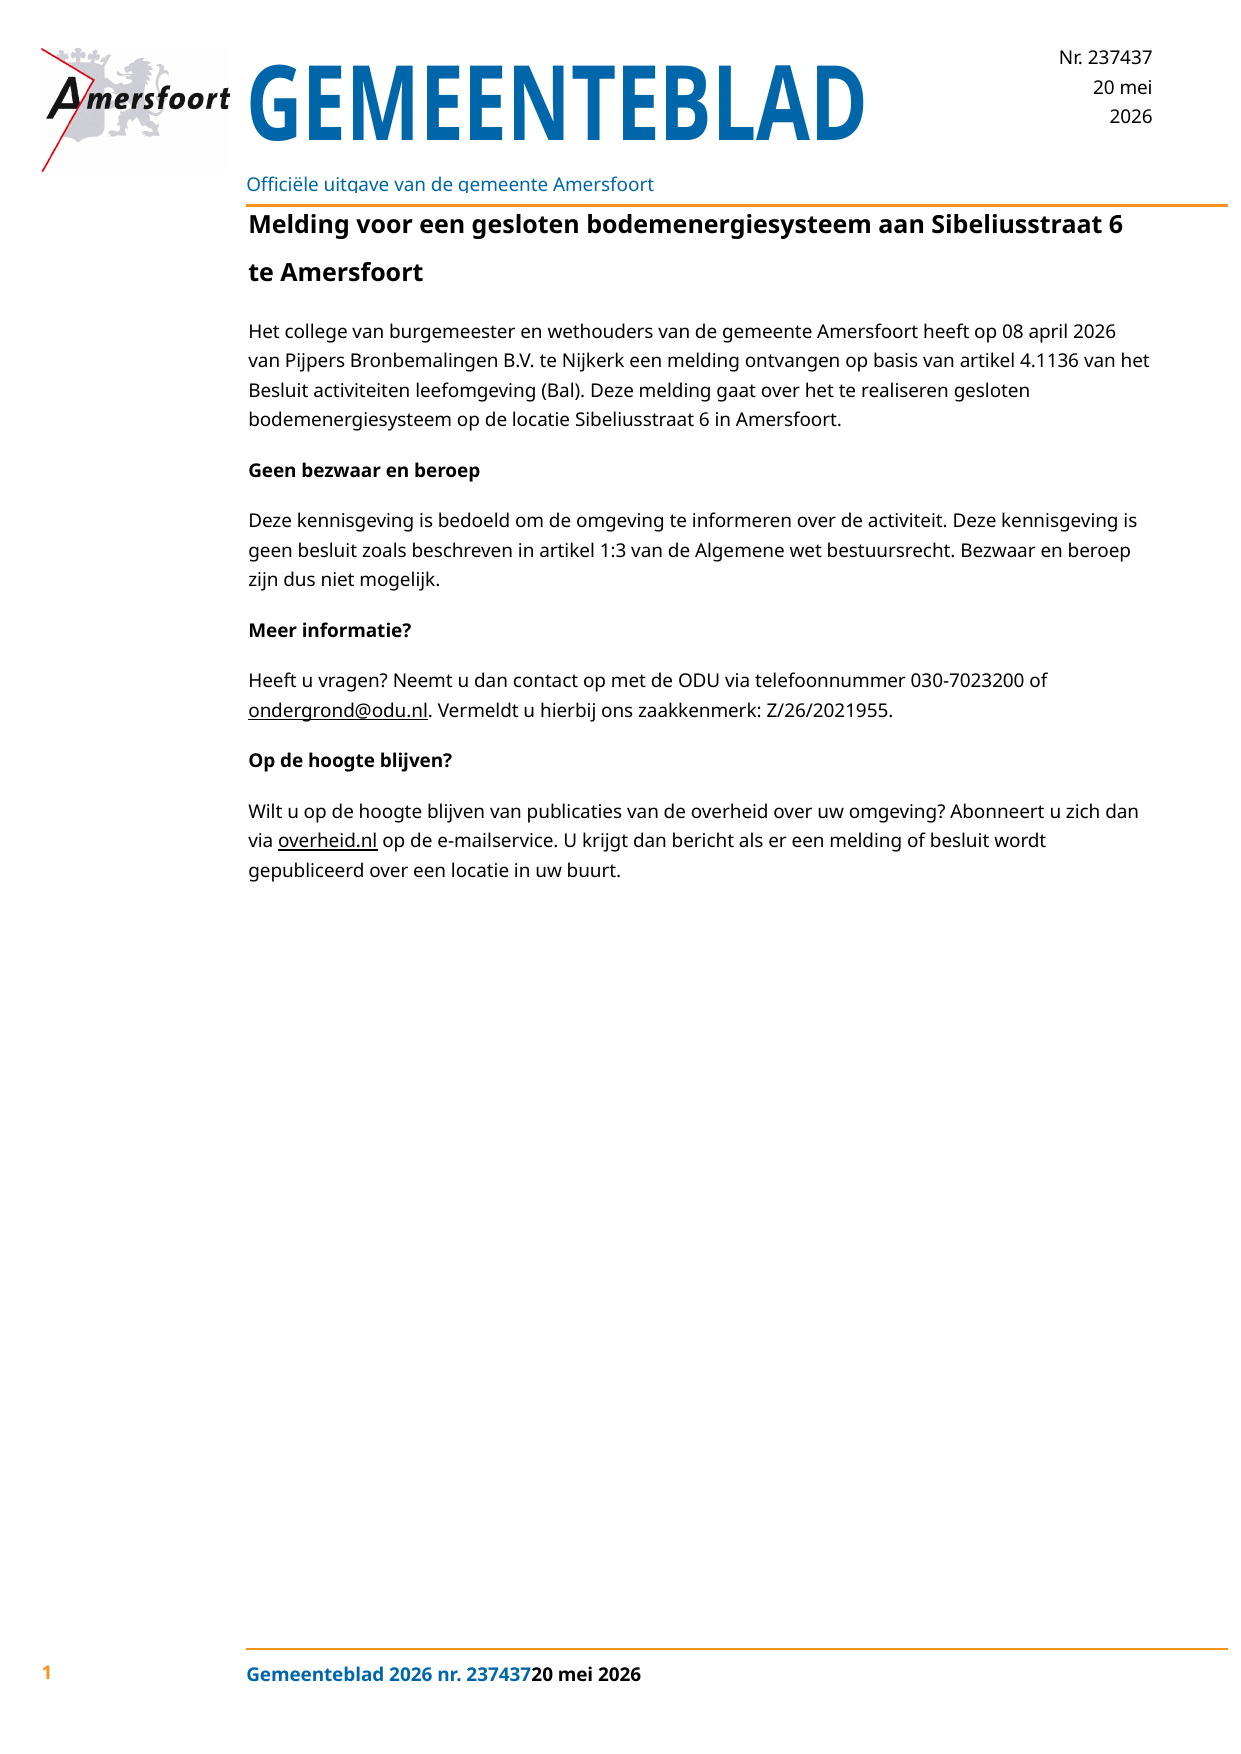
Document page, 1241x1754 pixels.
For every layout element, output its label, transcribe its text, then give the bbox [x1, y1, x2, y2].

text Het college van burgemeester en wethouders van de gemeente Amersfoort heeft op 08 april 2026 van Pijpers Bronbemalingen B.V. te Nijkerk een melding ontvangen op basis van artikel 4.1136 van het Besluit activiteiten leefomgeving (Bal). Deze melding gaat over het te realiseren gesloten bodemenergiesysteem op de locatie Sibeliusstraat 6 in Amersfoort. [248, 318, 1152, 432]
text Op de hoogte blijven? [248, 747, 1152, 773]
text Geen bezwaar en beroep [248, 457, 1152, 483]
picture [41, 47, 231, 172]
text Melding voor een gesloten bodemenergiesysteem aan Sibeliusstraat 6 te Amersfoort [248, 207, 1152, 288]
text Meer informatie? [248, 617, 1152, 643]
text Wilt u op de hoogte blijven van publicaties van de overheid over uw omgeving? Abonneert u zich dan via overheid.nl op de e-mailservice. U krijgt dan bericht als er een melding of besluit wordt gepubliceerd over een locatie in uw buurt. [248, 798, 1152, 883]
text Deze kennisgeving is bedoeld om de omgeving te informeren over de activiteit. Deze kennisgeving is geen besluit zoals beschreven in artikel 1:3 van de Algemene wet bestuursrecht. Bezwaar en beroep zijn dus niet mogelijk. [248, 507, 1152, 592]
text Heeft u vragen? Neemt u dan contact op met de ODU via telefoonnummer 030-7023200 of ondergrond@odu.nl. Vermeldt u hierbij ons zaakkenmerk: Z/26/2021955. [248, 667, 1152, 723]
